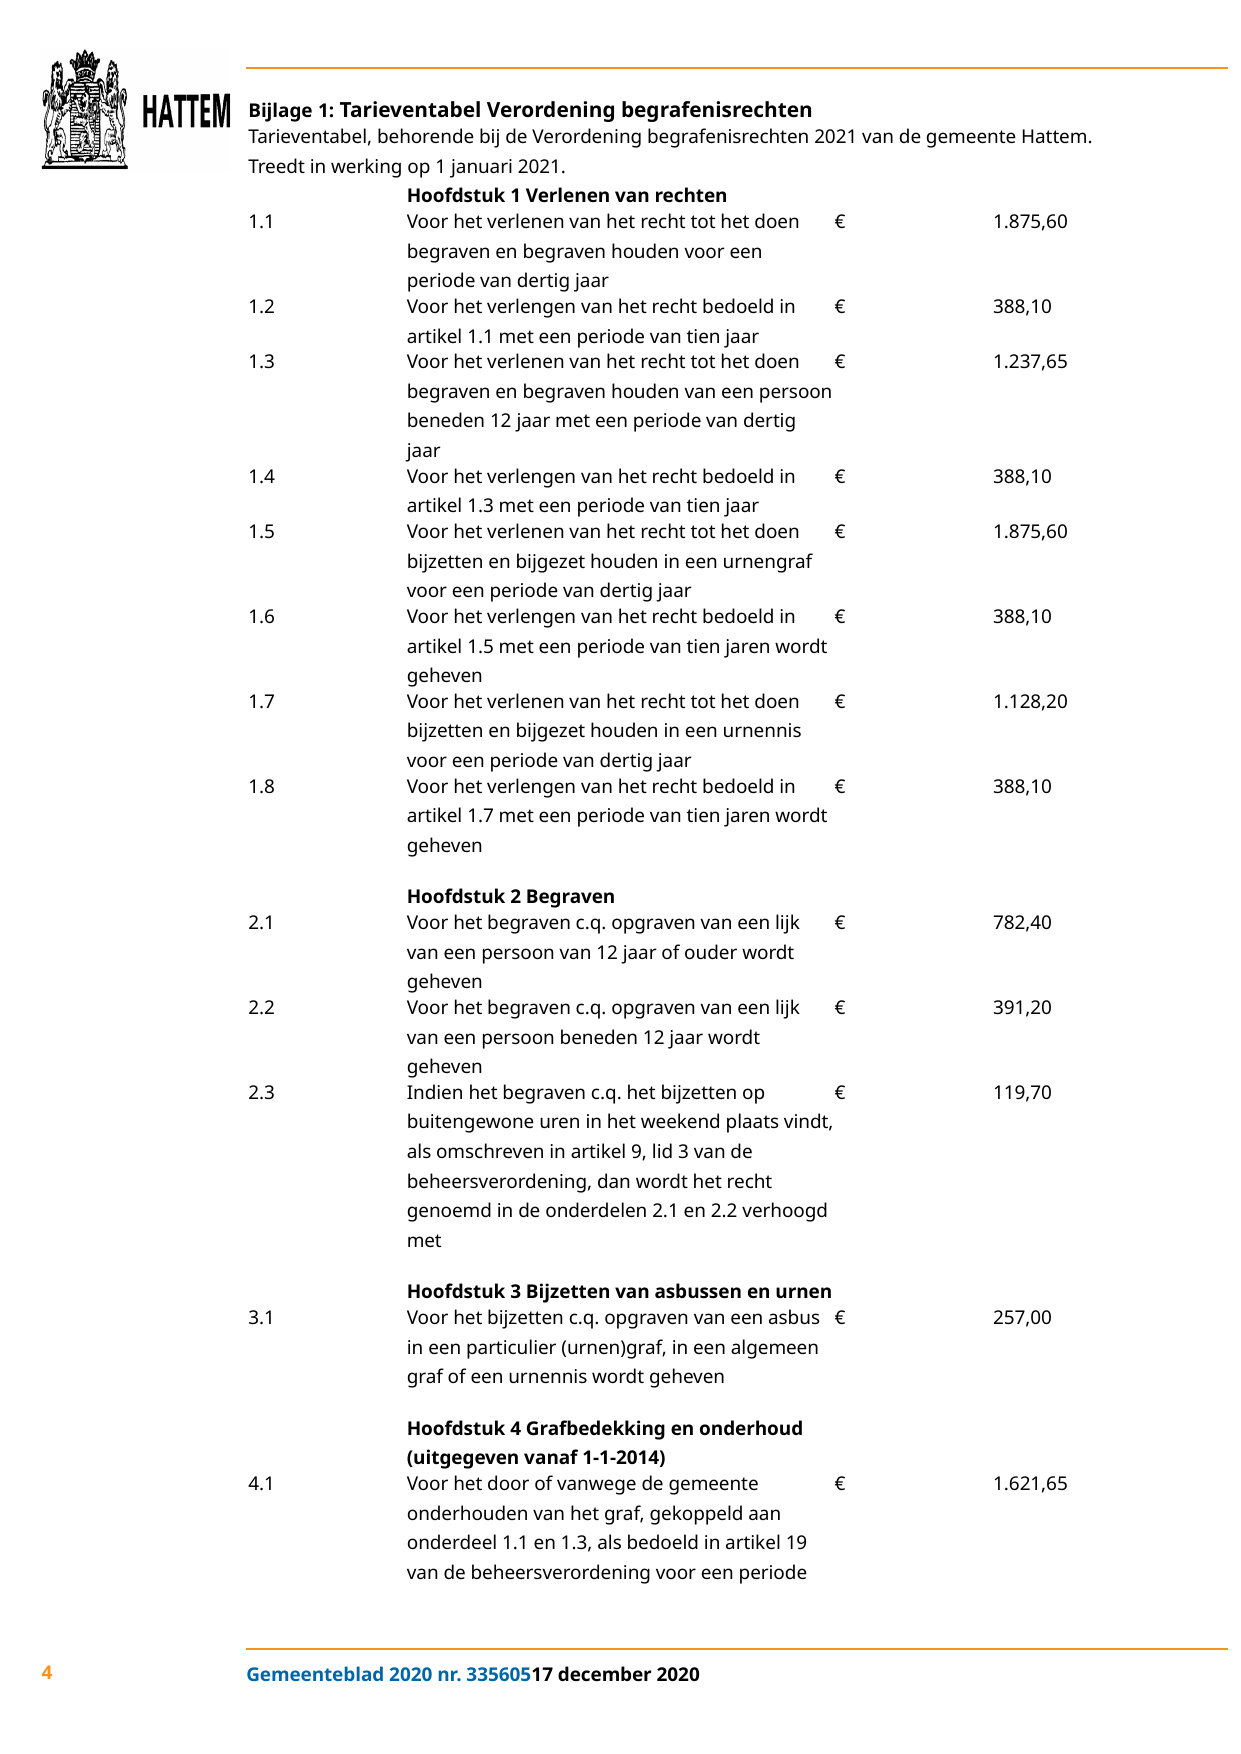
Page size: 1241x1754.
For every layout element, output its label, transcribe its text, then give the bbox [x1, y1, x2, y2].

table_cell [834, 1389, 993, 1415]
table_cell [834, 858, 993, 884]
table_cell € [834, 1304, 993, 1389]
table_cell [248, 884, 407, 909]
table_cell 1.621,65 [993, 1470, 1152, 1585]
table_cell € [834, 603, 993, 688]
table_cell 782,40 [993, 909, 1152, 994]
table_cell 1.875,60 [993, 518, 1152, 603]
table_header [834, 183, 993, 208]
table_cell 1.1 [248, 208, 407, 293]
table_cell 1.875,60 [993, 208, 1152, 293]
table_cell [407, 1253, 834, 1278]
table_cell Voor het verlenen van het recht tot het doen bijzetten en bijgezet houden in een urnennis voor een periode van dertig jaar [407, 688, 834, 773]
table_cell € [834, 1079, 993, 1253]
table_cell € [834, 688, 993, 773]
table_cell [993, 884, 1152, 909]
table_cell 388,10 [993, 603, 1152, 688]
table_header [248, 183, 407, 208]
table_cell € [834, 518, 993, 603]
table_cell € [834, 208, 993, 293]
table_cell Voor het bijzetten c.q. opgraven van een asbus in een particulier (urnen)graf, in een algemeen graf of een urnennis wordt geheven [407, 1304, 834, 1389]
table_cell Voor het verlenen van het recht tot het doen begraven en begraven houden voor een periode van dertig jaar [407, 208, 834, 293]
table_cell Voor het door of vanwege de gemeente onderhouden van het graf, gekoppeld aan onderdeel 1.1 en 1.3, als bedoeld in artikel 19 van de beheersverordening voor een periode [407, 1470, 834, 1585]
table_cell [993, 858, 1152, 884]
table_cell € [834, 994, 993, 1079]
table_cell 1.4 [248, 463, 407, 518]
table_cell Voor het verlenen van het recht tot het doen bijzetten en bijgezet houden in een urnengraf voor een periode van dertig jaar [407, 518, 834, 603]
table_cell € [834, 909, 993, 994]
table_cell [993, 1253, 1152, 1278]
table_cell Hoofdstuk 3 Bijzetten van asbussen en urnen [407, 1279, 834, 1304]
table_cell [248, 1253, 407, 1278]
table_cell [248, 1279, 407, 1304]
table_cell 4.1 [248, 1470, 407, 1585]
table_cell Voor het begraven c.q. opgraven van een lijk van een persoon beneden 12 jaar wordt geheven [407, 994, 834, 1079]
table_cell 257,00 [993, 1304, 1152, 1389]
table_cell [248, 1415, 407, 1470]
table_cell € [834, 1470, 993, 1585]
table_cell Hoofdstuk 2 Begraven [407, 884, 834, 909]
table_cell € [834, 349, 993, 463]
picture [41, 47, 231, 172]
table_cell 2.3 [248, 1079, 407, 1253]
table_cell [834, 1279, 993, 1304]
text Treedt in werking op 1 januari 2021. [248, 153, 1152, 179]
table_cell 3.1 [248, 1304, 407, 1389]
table_cell € [834, 773, 993, 858]
table_header Hoofdstuk 1 Verlenen van rechten [407, 183, 834, 208]
table_cell Voor het verlengen van het recht bedoeld in artikel 1.3 met een periode van tien jaar [407, 463, 834, 518]
table_cell 1.8 [248, 773, 407, 858]
table_cell 1.237,65 [993, 349, 1152, 463]
table_cell [993, 1415, 1152, 1470]
table_cell 391,20 [993, 994, 1152, 1079]
table_cell 1.7 [248, 688, 407, 773]
table_cell [407, 1389, 834, 1415]
table_cell Voor het begraven c.q. opgraven van een lijk van een persoon van 12 jaar of ouder wordt geheven [407, 909, 834, 994]
table_header [993, 183, 1152, 208]
table_cell 1.5 [248, 518, 407, 603]
table_cell [407, 858, 834, 884]
table_cell Voor het verlenen van het recht tot het doen begraven en begraven houden van een persoon beneden 12 jaar met een periode van dertig jaar [407, 349, 834, 463]
table_cell Indien het begraven c.q. het bijzetten op buitengewone uren in het weekend plaats vindt, als omschreven in artikel 9, lid 3 van de beheersverordening, dan wordt het recht genoemd in de onderdelen 2.1 en 2.2 verhoogd met [407, 1079, 834, 1253]
table_cell 1.3 [248, 349, 407, 463]
table_cell 388,10 [993, 293, 1152, 348]
table_cell € [834, 293, 993, 348]
table_cell € [834, 463, 993, 518]
table_cell [248, 858, 407, 884]
table_cell 119,70 [993, 1079, 1152, 1253]
table_cell 1.128,20 [993, 688, 1152, 773]
table_cell 1.6 [248, 603, 407, 688]
table_cell 388,10 [993, 773, 1152, 858]
table_cell 2.2 [248, 994, 407, 1079]
table_cell [834, 1415, 993, 1470]
table_cell 388,10 [993, 463, 1152, 518]
table_cell Voor het verlengen van het recht bedoeld in artikel 1.1 met een periode van tien jaar [407, 293, 834, 348]
text Bijlage 1: Tarieventabel Verordening begrafenisrechten [248, 95, 1152, 123]
table_cell [248, 1389, 407, 1415]
text Tarieventabel, behorende bij de Verordening begrafenisrechten 2021 van de gemeente Hattem. [248, 123, 1152, 149]
table_cell [834, 1253, 993, 1278]
table_cell [993, 1389, 1152, 1415]
table_cell 2.1 [248, 909, 407, 994]
table_cell [993, 1279, 1152, 1304]
table_cell 1.2 [248, 293, 407, 348]
table_cell Hoofdstuk 4 Grafbedekking en onderhoud (uitgegeven vanaf 1-1-2014) [407, 1415, 834, 1470]
table_cell Voor het verlengen van het recht bedoeld in artikel 1.5 met een periode van tien jaren wordt geheven [407, 603, 834, 688]
table_cell [834, 884, 993, 909]
table_cell Voor het verlengen van het recht bedoeld in artikel 1.7 met een periode van tien jaren wordt geheven [407, 773, 834, 858]
